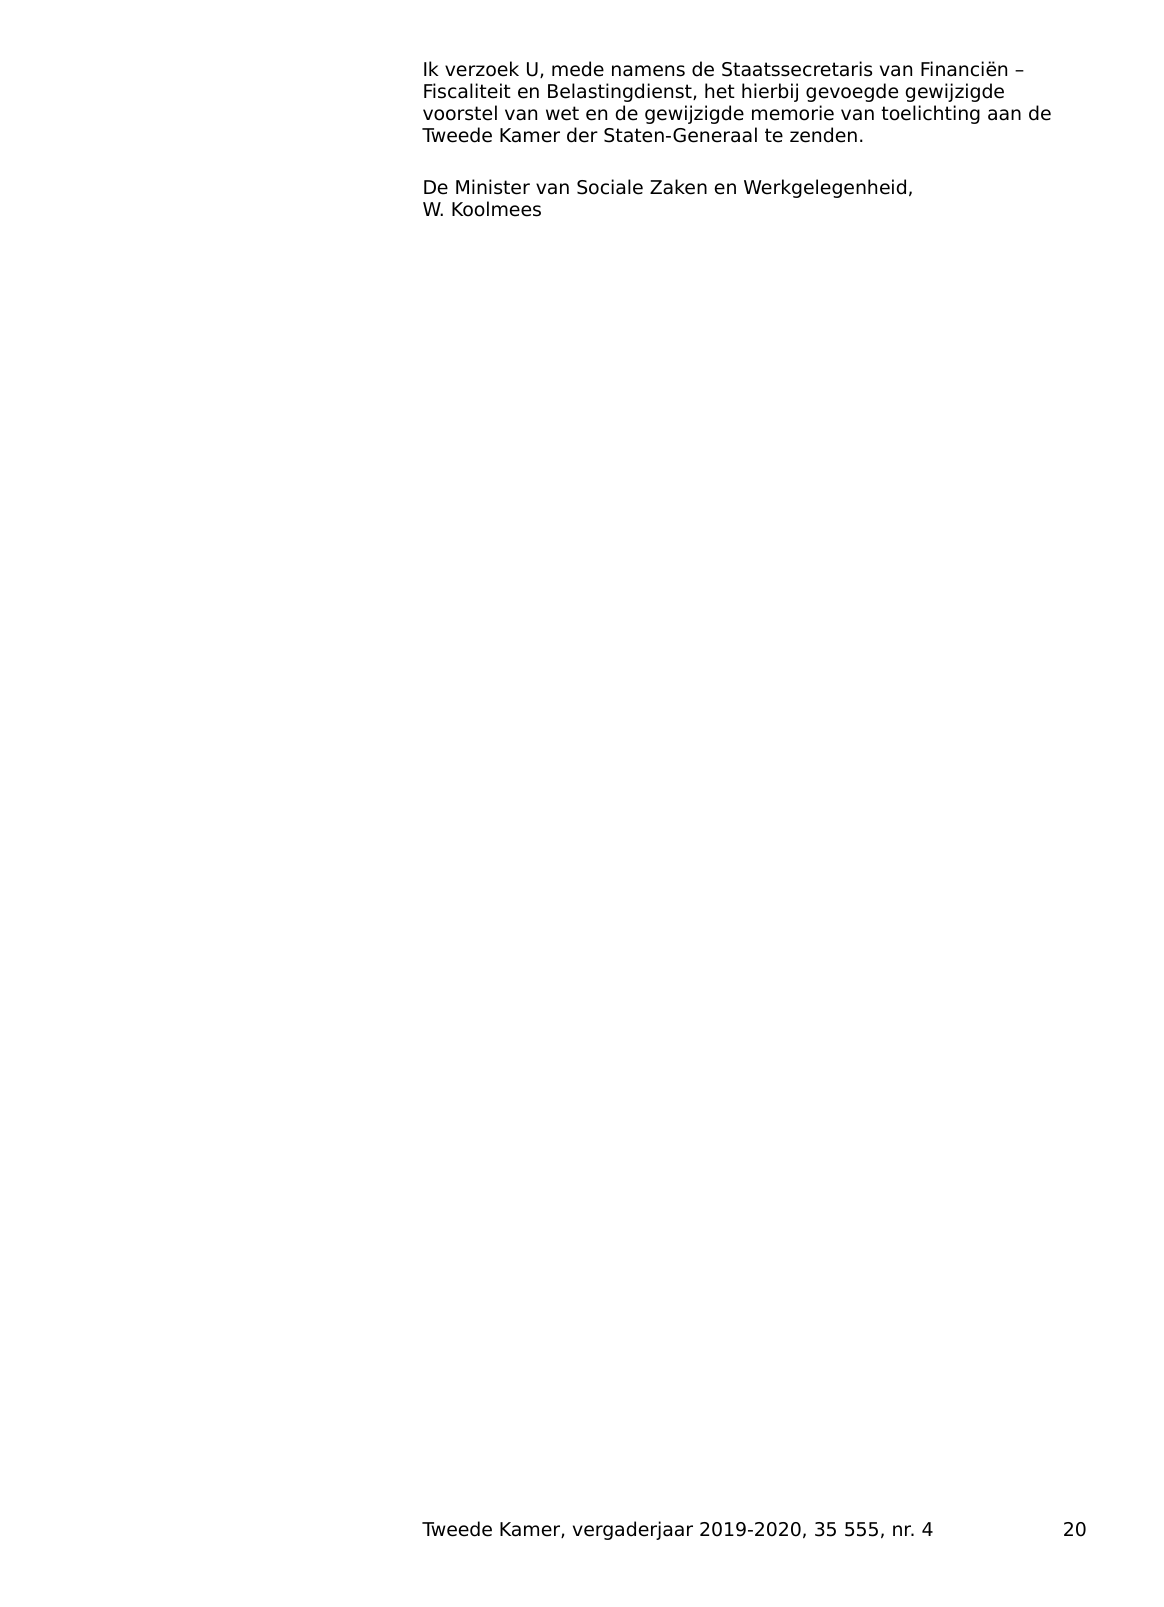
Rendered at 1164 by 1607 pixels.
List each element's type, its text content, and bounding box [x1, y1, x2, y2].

text De Minister van Sociale Zaken en Werkgelegenheid, W. Koolmees [422, 177, 1087, 221]
text Ik verzoek U, mede namens de Staatssecretaris van Financiën – Fiscaliteit en Belastingdienst, het hierbij gevoegde gewijzigde voorstel van wet en de gewijzigde memorie van toelichting aan de Tweede Kamer der Staten-Generaal te zenden. [422, 59, 1087, 147]
